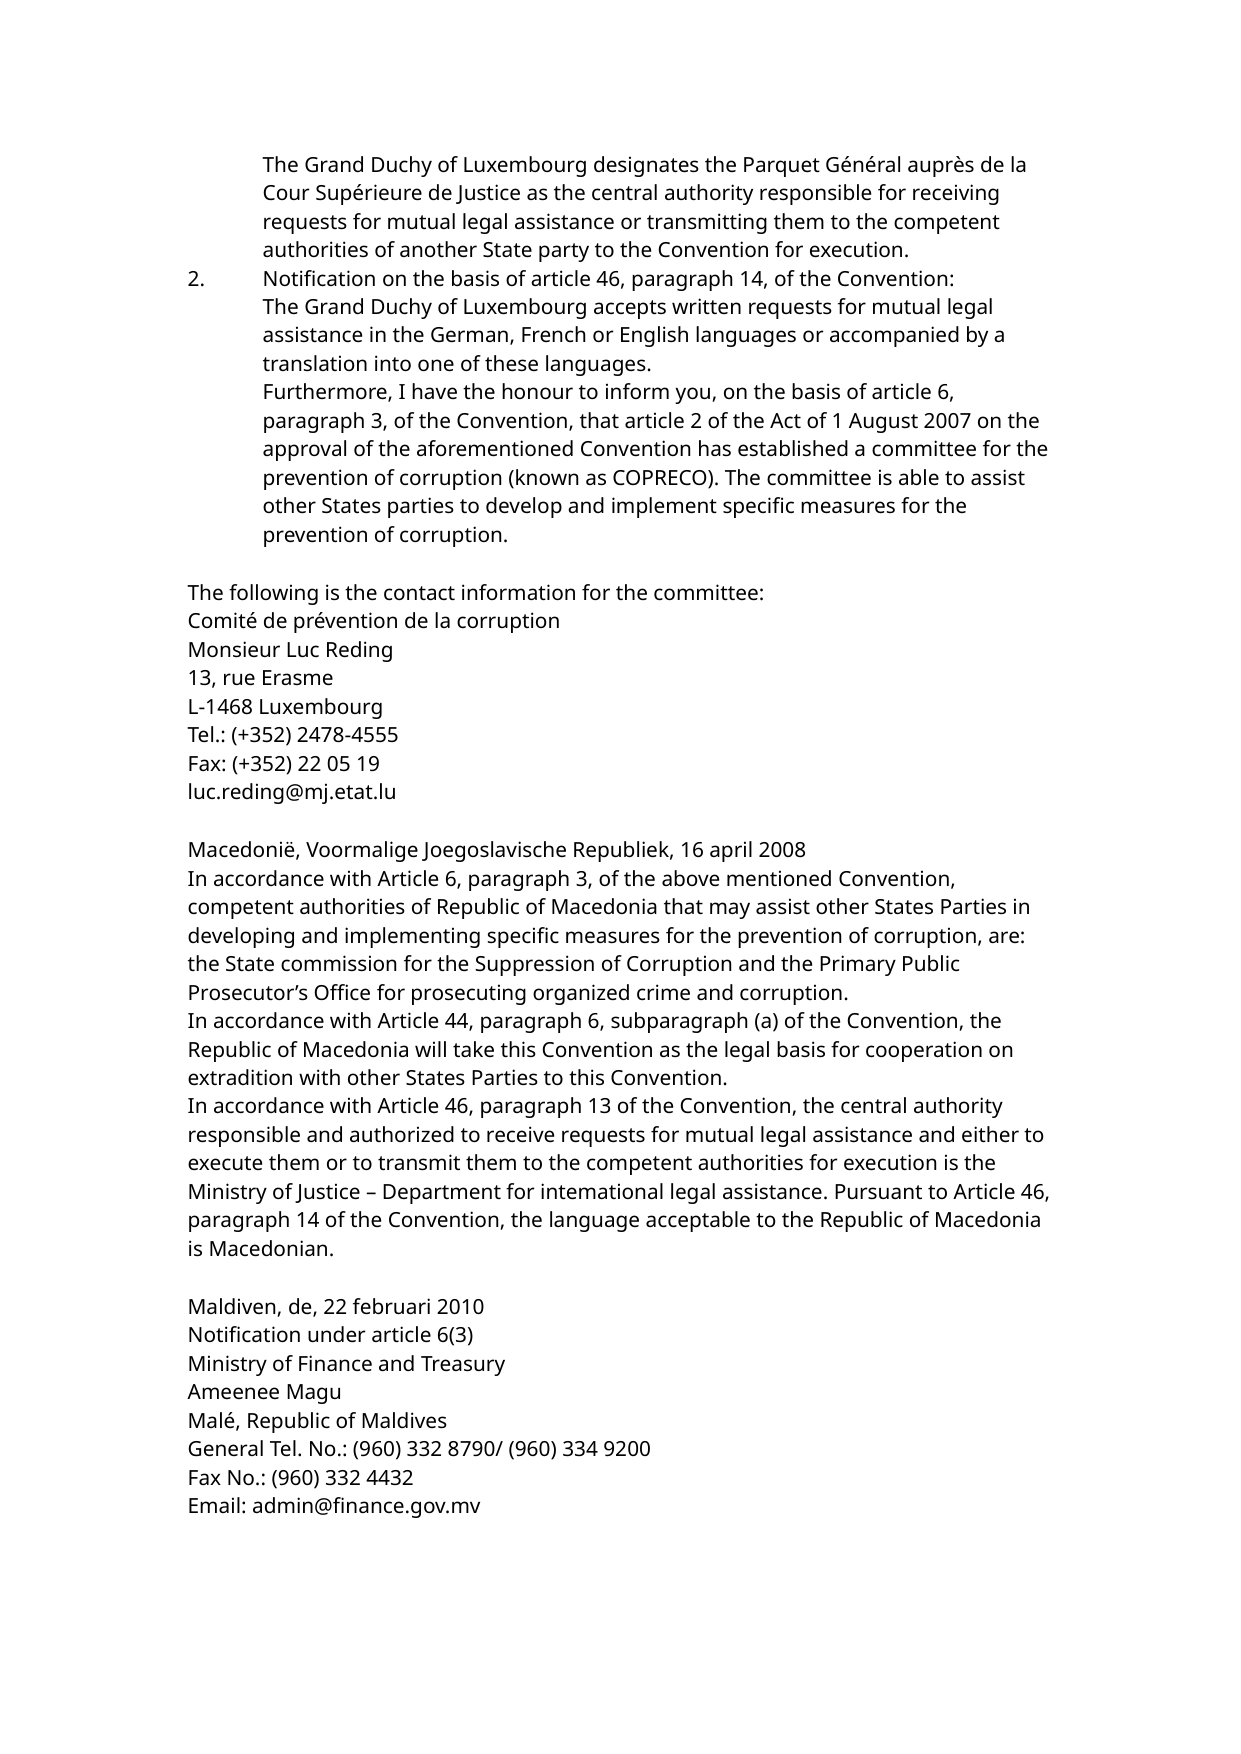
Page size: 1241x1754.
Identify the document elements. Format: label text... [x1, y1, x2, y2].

list Notification on the basis of article 46, paragraph 14, of the Convention: [187, 264, 1053, 292]
list The Grand Duchy of Luxembourg accepts written requests for mutual legal assistance in the German, French or English languages or accompanied by a translation into one of these languages. [187, 292, 1053, 377]
text Macedonië, Voormalige Joegoslavische Republiek, 16 april 2008 [187, 836, 1053, 864]
list Furthermore, I have the honour to inform you, on the basis of article 6, paragraph 3, of the Convention, that article 2 of the Act of 1 August 2007 on the approval of the aforementioned Convention has established a committee for the prevention of corruption (known as COPRECO). The committee is able to assist other States parties to develop and implement specific measures for the prevention of corruption. [187, 377, 1053, 548]
text luc.reding@mj.etat.lu [187, 777, 1053, 806]
list The Grand Duchy of Luxembourg designates the Parquet Général auprès de la Cour Supérieure de Justice as the central authority responsible for receiving requests for mutual legal assistance or transmitting them to the competent authorities of another State party to the Convention for execution. [187, 150, 1053, 264]
text Ameenee Magu [187, 1377, 1053, 1406]
text Ministry of Finance and Treasury [187, 1349, 1053, 1377]
text Fax No.: (960) 332 4432 [187, 1463, 1053, 1491]
text L-1468 Luxembourg [187, 692, 1053, 720]
text In accordance with Article 46, paragraph 13 of the Convention, the central authority responsible and authorized to receive requests for mutual legal assistance and either to execute them or to transmit them to the competent authorities for execution is the Ministry of Justice – Department for intemational legal assistance. Pursuant to Article 46, paragraph 14 of the Convention, the language acceptable to the Republic of Macedonia is Macedonian. [187, 1092, 1053, 1262]
text Maldiven, de, 22 februari 2010 [187, 1292, 1053, 1321]
text Malé, Republic of Maldives [187, 1406, 1053, 1434]
text Comité de prévention de la corruption [187, 607, 1053, 635]
text Email: admin@finance.gov.mv [187, 1491, 1053, 1520]
text Tel.: (+352) 2478-4555 [187, 720, 1053, 749]
text 13, rue Erasme [187, 663, 1053, 692]
text General Tel. No.: (960) 332 8790/ (960) 334 9200 [187, 1434, 1053, 1463]
text In accordance with Article 44, paragraph 6, subparagraph (a) of the Convention, the Republic of Macedonia will take this Convention as the legal basis for cooperation on extradition with other States Parties to this Convention. [187, 1006, 1053, 1092]
text In accordance with Article 6, paragraph 3, of the above mentioned Convention, competent authorities of Republic of Macedonia that may assist other States Parties in developing and implementing specific measures for the prevention of corruption, are: the State commission for the Suppression of Corruption and the Primary Public Prosecutor’s Office for prosecuting organized crime and corruption. [187, 864, 1053, 1006]
text Notification under article 6(3) [187, 1321, 1053, 1349]
text Monsieur Luc Reding [187, 635, 1053, 663]
text The following is the contact information for the committee: [187, 578, 1053, 607]
text Fax: (+352) 22 05 19 [187, 749, 1053, 777]
